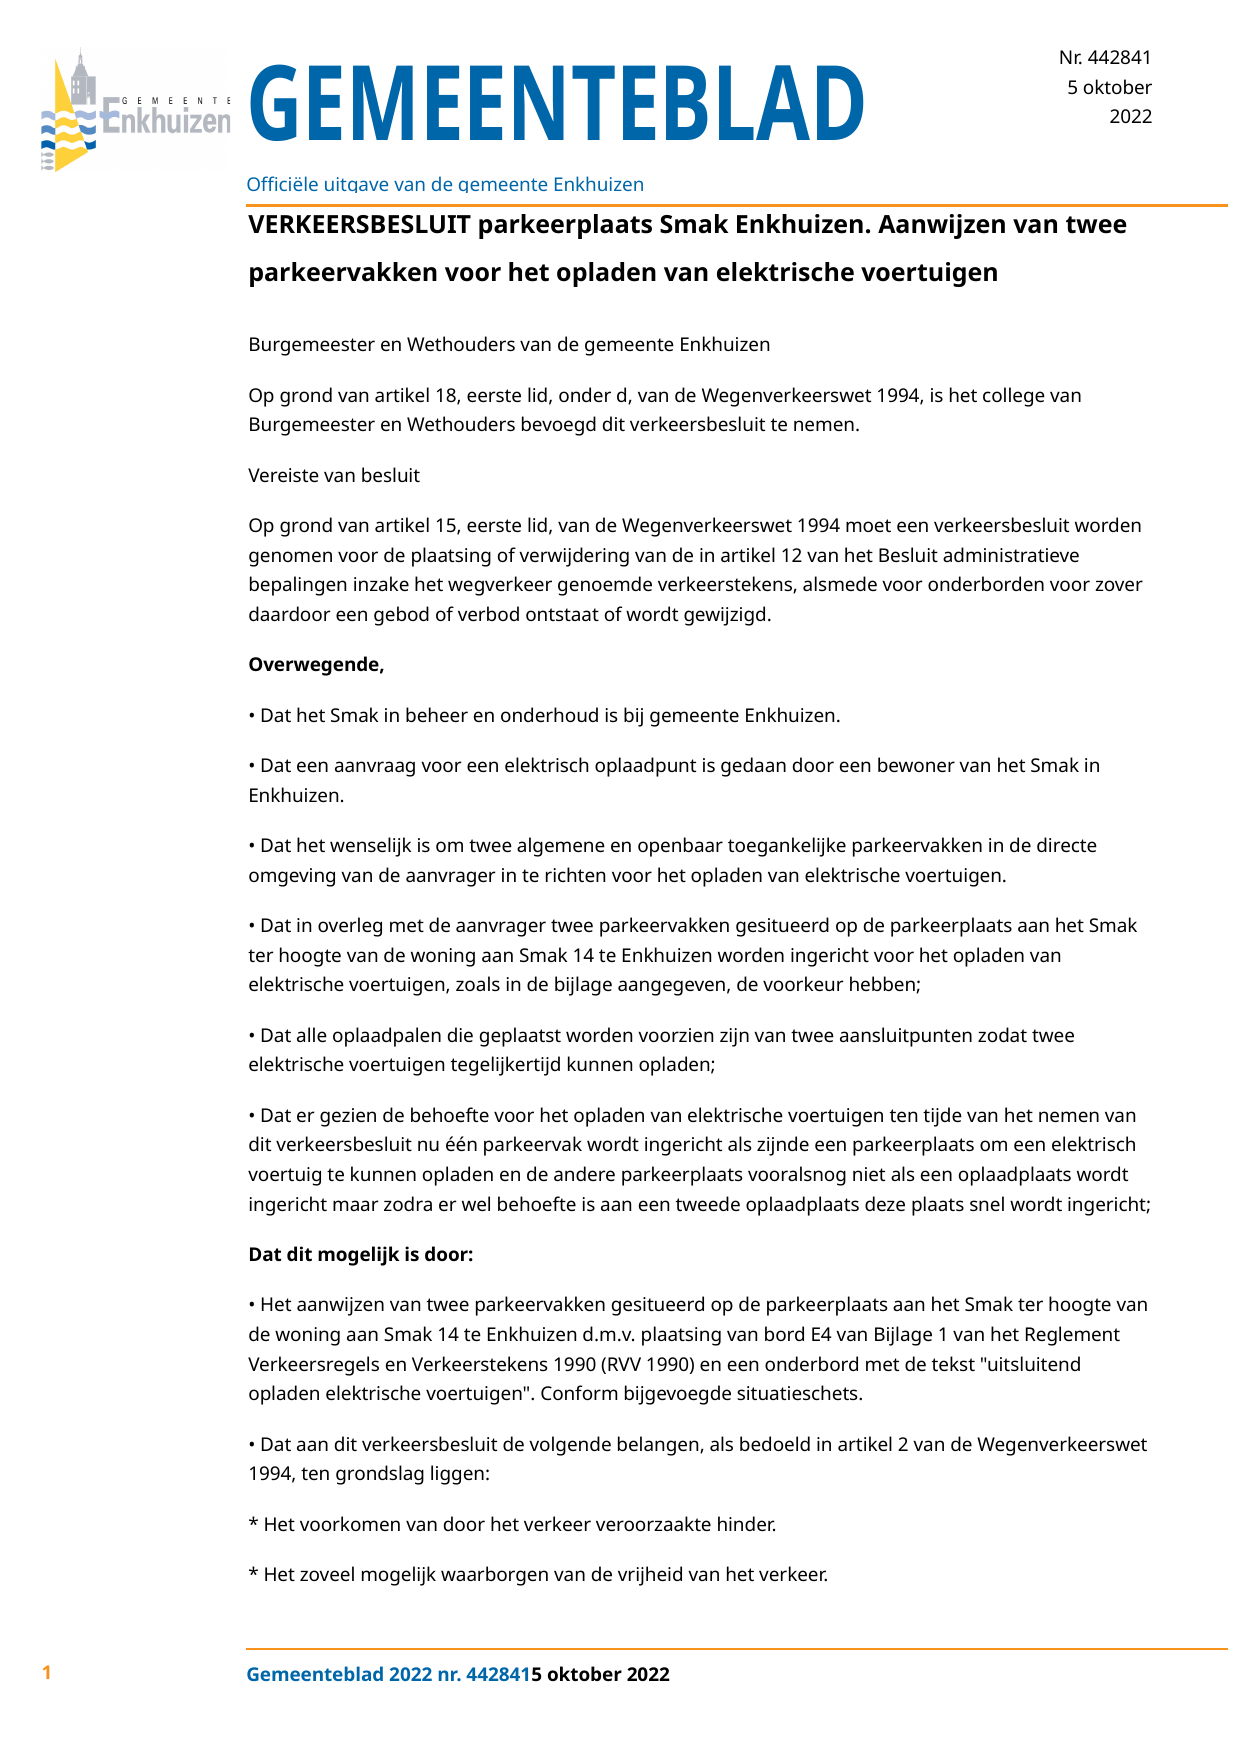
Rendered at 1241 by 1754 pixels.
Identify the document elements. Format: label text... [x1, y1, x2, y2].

text • Dat aan dit verkeersbesluit de volgende belangen, als bedoeld in artikel 2 van de Wegenverkeerswet 1994, ten grondslag liggen: [248, 1431, 1152, 1486]
text * Het zoveel mogelijk waarborgen van de vrijheid van het verkeer. [248, 1561, 1152, 1587]
text VERKEERSBESLUIT parkeerplaats Smak Enkhuizen. Aanwijzen van twee parkeervakken voor het opladen van elektrische voertuigen [248, 207, 1152, 288]
picture [41, 47, 231, 172]
text • Dat alle oplaadpalen die geplaatst worden voorzien zijn van twee aansluitpunten zodat twee elektrische voertuigen tegelijkertijd kunnen opladen; [248, 1022, 1152, 1077]
text Overwegende, [248, 652, 1152, 677]
text Op grond van artikel 18, eerste lid, onder d, van de Wegenverkeerswet 1994, is het college van Burgemeester en Wethouders bevoegd dit verkeersbesluit te nemen. [248, 382, 1152, 437]
text • Het aanwijzen van twee parkeervakken gesitueerd op de parkeerplaats aan het Smak ter hoogte van de woning aan Smak 14 te Enkhuizen d.m.v. plaatsing van bord E4 van Bijlage 1 van het Reglement Verkeersregels en Verkeerstekens 1990 (RVV 1990) en een onderbord met de tekst "uitsluitend opladen elektrische voertuigen". Conform bijgevoegde situatieschets. [248, 1292, 1152, 1406]
text • Dat het Smak in beheer en onderhoud is bij gemeente Enkhuizen. [248, 702, 1152, 728]
text • Dat er gezien de behoefte voor het opladen van elektrische voertuigen ten tijde van het nemen van dit verkeersbesluit nu één parkeervak wordt ingericht als zijnde een parkeerplaats om een elektrisch voertuig te kunnen opladen en de andere parkeerplaats vooralsnog niet als een oplaadplaats wordt ingericht maar zodra er wel behoefte is aan een tweede oplaadplaats deze plaats snel wordt ingericht; [248, 1102, 1152, 1216]
text Dat dit mogelijk is door: [248, 1241, 1152, 1267]
text * Het voorkomen van door het verkeer veroorzaakte hinder. [248, 1511, 1152, 1536]
text • Dat een aanvraag voor een elektrisch oplaadpunt is gedaan door een bewoner van het Smak in Enkhuizen. [248, 752, 1152, 808]
text Op grond van artikel 15, eerste lid, van de Wegenverkeerswet 1994 moet een verkeersbesluit worden genomen voor de plaatsing of verwijdering van de in artikel 12 van het Besluit administratieve bepalingen inzake het wegverkeer genoemde verkeerstekens, alsmede voor onderborden voor zover daardoor een gebod of verbod ontstaat of wordt gewijzigd. [248, 512, 1152, 627]
text Vereiste van besluit [248, 462, 1152, 488]
text • Dat in overleg met de aanvrager twee parkeervakken gesitueerd op de parkeerplaats aan het Smak ter hoogte van de woning aan Smak 14 te Enkhuizen worden ingericht voor het opladen van elektrische voertuigen, zoals in de bijlage aangegeven, de voorkeur hebben; [248, 912, 1152, 997]
text Burgemeester en Wethouders van de gemeente Enkhuizen [248, 332, 1152, 357]
text • Dat het wenselijk is om twee algemene en openbaar toegankelijke parkeervakken in de directe omgeving van de aanvrager in te richten voor het opladen van elektrische voertuigen. [248, 832, 1152, 888]
